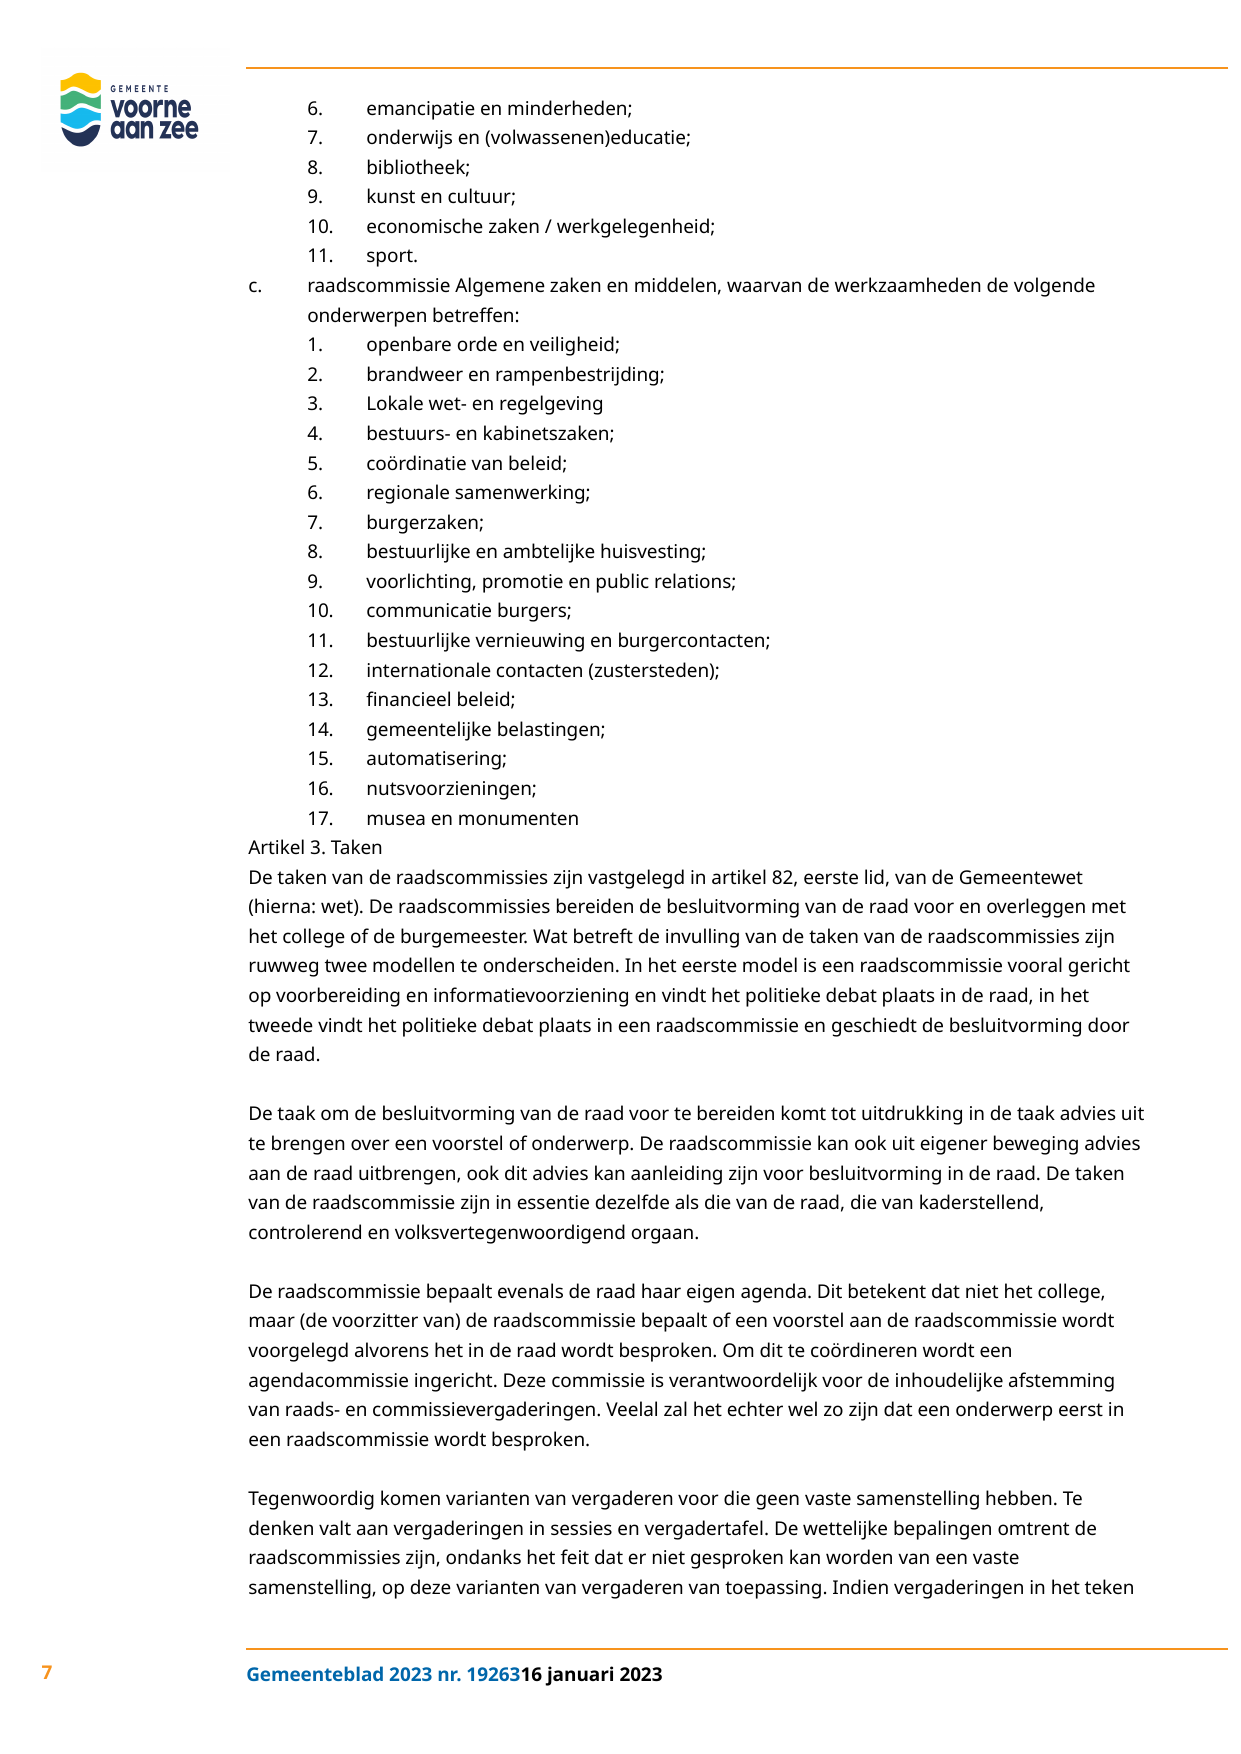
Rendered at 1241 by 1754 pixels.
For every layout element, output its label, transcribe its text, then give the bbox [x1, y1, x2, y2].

picture [41, 47, 231, 172]
list coördinatie van beleid; [307, 450, 1152, 476]
list burgerzaken; [307, 509, 1152, 535]
list emancipatie en minderheden; [307, 95, 1152, 121]
text De taken van de raadscommissies zijn vastgelegd in artikel 82, eerste lid, van de Gemeentewet (hierna: wet). De raadscommissies bereiden de besluitvorming van de raad voor en overleggen met het college of de burgemeester. Wat betreft de invulling van de taken van de raadscommissies zijn ruwweg twee modellen te onderscheiden. In het eerste model is een raadscommissie vooral gericht op voorbereiding en informatievoorziening en vindt het politieke debat plaats in de raad, in het tweede vindt het politieke debat plaats in een raadscommissie en geschiedt de besluitvorming door de raad. [248, 864, 1152, 1067]
list nutsvoorzieningen; [307, 775, 1152, 801]
list Lokale wet- en regelgeving [307, 391, 1152, 416]
list openbare orde en veiligheid; [307, 331, 1152, 357]
list bestuurlijke vernieuwing en burgercontacten; [307, 627, 1152, 653]
list raadscommissie Algemene zaken en middelen, waarvan de werkzaamheden de volgende onderwerpen betreffen: [248, 272, 1152, 328]
list bibliotheek; [307, 154, 1152, 180]
list automatisering; [307, 746, 1152, 771]
text De raadscommissie bepaalt evenals de raad haar eigen agenda. Dit betekent dat niet het college, maar (de voorzitter van) de raadscommissie bepaalt of een voorstel aan de raadscommissie wordt voorgelegd alvorens het in de raad wordt besproken. Om dit te coördineren wordt een agendacommissie ingericht. Deze commissie is verantwoordelijk voor de inhoudelijke afstemming van raads- en commissievergaderingen. Veelal zal het echter wel zo zijn dat een onderwerp eerst in een raadscommissie wordt besproken. [248, 1278, 1152, 1452]
list onderwijs en (volwassenen)educatie; [307, 124, 1152, 150]
list communicatie burgers; [307, 598, 1152, 623]
list regionale samenwerking; [307, 479, 1152, 505]
list gemeentelijke belastingen; [307, 716, 1152, 742]
list kunst en cultuur; [307, 183, 1152, 209]
text Artikel 3. Taken [248, 834, 1152, 860]
list sport. [307, 243, 1152, 268]
list bestuurs- en kabinetszaken; [307, 420, 1152, 446]
text Tegenwoordig komen varianten van vergaderen voor die geen vaste samenstelling hebben. Te denken valt aan vergaderingen in sessies en vergadertafel. De wettelijke bepalingen omtrent de raadscommissies zijn, ondanks het feit dat er niet gesproken kan worden van een vaste samenstelling, op deze varianten van vergaderen van toepassing. Indien vergaderingen in het teken [248, 1485, 1152, 1600]
list bestuurlijke en ambtelijke huisvesting; [307, 538, 1152, 564]
list economische zaken / werkgelegenheid; [307, 213, 1152, 239]
list financieel beleid; [307, 686, 1152, 712]
list musea en monumenten [307, 805, 1152, 831]
list internationale contacten (zustersteden); [307, 657, 1152, 683]
list brandweer en rampenbestrijding; [307, 361, 1152, 387]
list voorlichting, promotie en public relations; [307, 568, 1152, 594]
text De taak om de besluitvorming van de raad voor te bereiden komt tot uitdrukking in de taak advies uit te brengen over een voorstel of onderwerp. De raadscommissie kan ook uit eigener beweging advies aan de raad uitbrengen, ook dit advies kan aanleiding zijn voor besluitvorming in de raad. De taken van de raadscommissie zijn in essentie dezelfde als die van de raad, die van kaderstellend, controlerend en volksvertegenwoordigend orgaan. [248, 1101, 1152, 1245]
